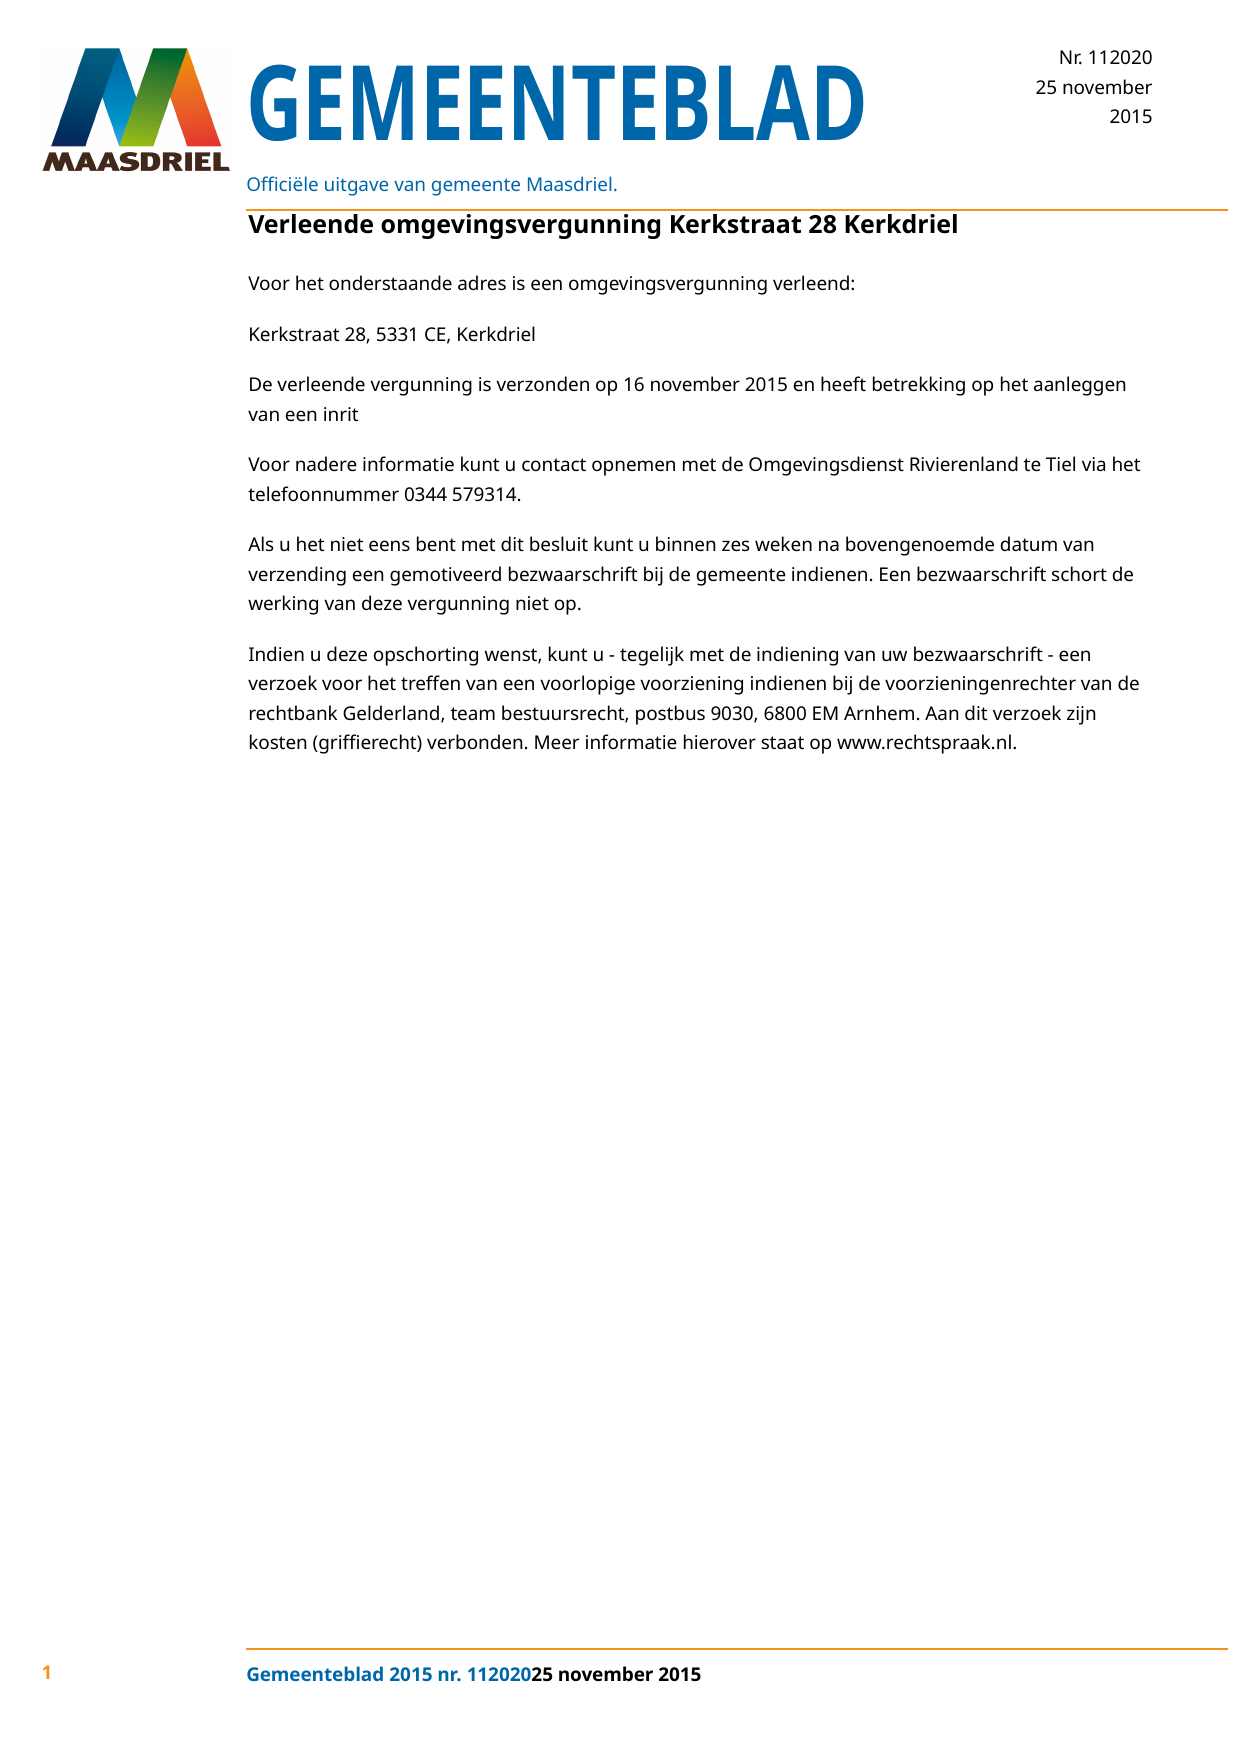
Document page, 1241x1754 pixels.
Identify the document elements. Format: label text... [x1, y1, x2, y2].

text De verleende vergunning is verzonden op 16 november 2015 en heeft betrekking op het aanleggen van een inrit [248, 371, 1152, 426]
text Indien u deze opschorting wenst, kunt u - tegelijk met de indiening van uw bezwaarschrift - een verzoek voor het treffen van een voorlopige voorziening indienen bij de voorzieningenrechter van de rechtbank Gelderland, team bestuursrecht, postbus 9030, 6800 EM Arnhem. Aan dit verzoek zijn kosten (griffierecht) verbonden. Meer informatie hierover staat op www.rechtspraak.nl. [248, 641, 1152, 755]
text Voor het onderstaande adres is een omgevingsvergunning verleend: [248, 270, 1152, 296]
text Voor nadere informatie kunt u contact opnemen met de Omgevingsdienst Rivierenland te Tiel via het telefoonnummer 0344 579314. [248, 451, 1152, 506]
text Kerkstraat 28, 5331 CE, Kerkdriel [248, 321, 1152, 346]
picture [41, 47, 231, 172]
text Als u het niet eens bent met dit besluit kunt u binnen zes weken na bovengenoemde datum van verzending een gemotiveerd bezwaarschrift bij de gemeente indienen. Een bezwaarschrift schort de werking van deze vergunning niet op. [248, 531, 1152, 616]
text Verleende omgevingsvergunning Kerkstraat 28 Kerkdriel [248, 211, 1152, 241]
